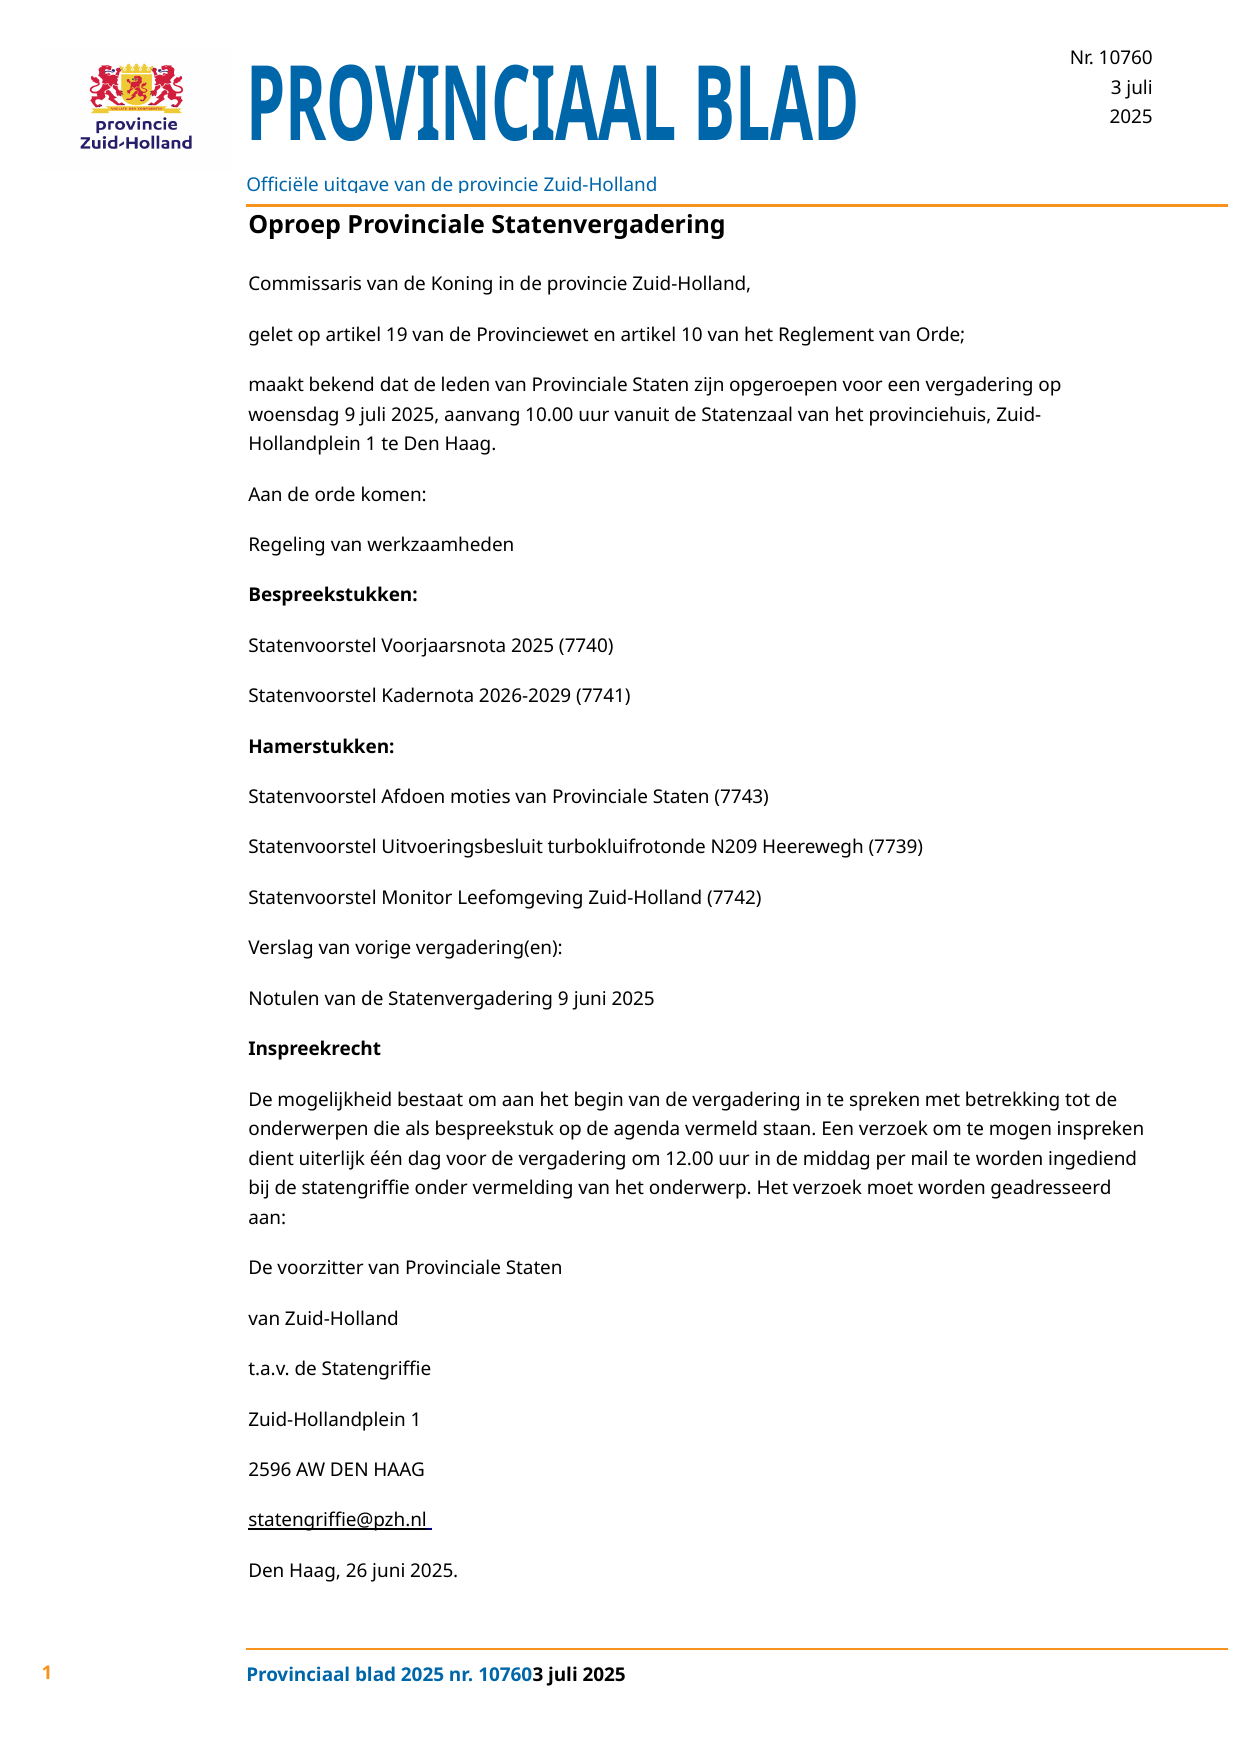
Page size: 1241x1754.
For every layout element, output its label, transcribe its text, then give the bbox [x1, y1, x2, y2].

text Statenvoorstel Kadernota 2026-2029 (7741) [248, 682, 1152, 708]
text De voorzitter van Provinciale Staten [248, 1254, 1152, 1280]
text t.a.v. de Statengriffie [248, 1355, 1152, 1381]
text Statenvoorstel Uitvoeringsbesluit turbokluifrotonde N209 Heerewegh (7739) [248, 834, 1152, 859]
text Aan de orde komen: [248, 481, 1152, 506]
text Notulen van de Statenvergadering 9 juni 2025 [248, 985, 1152, 1011]
text Statenvoorstel Voorjaarsnota 2025 (7740) [248, 632, 1152, 658]
text maakt bekend dat de leden van Provinciale Staten zijn opgeroepen voor een vergadering op woensdag 9 juli 2025, aanvang 10.00 uur vanuit de Statenzaal van het provinciehuis, Zuid-Hollandplein 1 te Den Haag. [248, 371, 1152, 456]
text Inspreekrecht [248, 1035, 1152, 1061]
text Hamerstukken: [248, 733, 1152, 758]
text Oproep Provinciale Statenvergadering [248, 207, 1152, 241]
text Statenvoorstel Afdoen moties van Provinciale Staten (7743) [248, 783, 1152, 809]
text Den Haag, 26 juni 2025. [248, 1557, 1152, 1583]
text van Zuid-Holland [248, 1305, 1152, 1331]
text 2596 AW DEN HAAG [248, 1456, 1152, 1482]
text statengriffie@pzh.nl [248, 1507, 1152, 1532]
text Commissaris van de Koning in de provincie Zuid-Holland, [248, 270, 1152, 296]
text gelet op artikel 19 van de Provinciewet en artikel 10 van het Reglement van Orde; [248, 321, 1152, 346]
text Statenvoorstel Monitor Leefomgeving Zuid-Holland (7742) [248, 884, 1152, 910]
text De mogelijkheid bestaat om aan het begin van de vergadering in te spreken met betrekking tot de onderwerpen die als bespreekstuk op de agenda vermeld staan. Een verzoek om te mogen inspreken dient uiterlijk één dag voor de vergadering om 12.00 uur in de middag per mail te worden ingediend bij de statengriffie onder vermelding van het onderwerp. Het verzoek moet worden geadresseerd aan: [248, 1086, 1152, 1230]
text Regeling van werkzaamheden [248, 531, 1152, 557]
text Zuid-Hollandplein 1 [248, 1406, 1152, 1431]
text Verslag van vorige vergadering(en): [248, 934, 1152, 960]
picture [41, 47, 231, 172]
text Bespreekstukken: [248, 582, 1152, 607]
